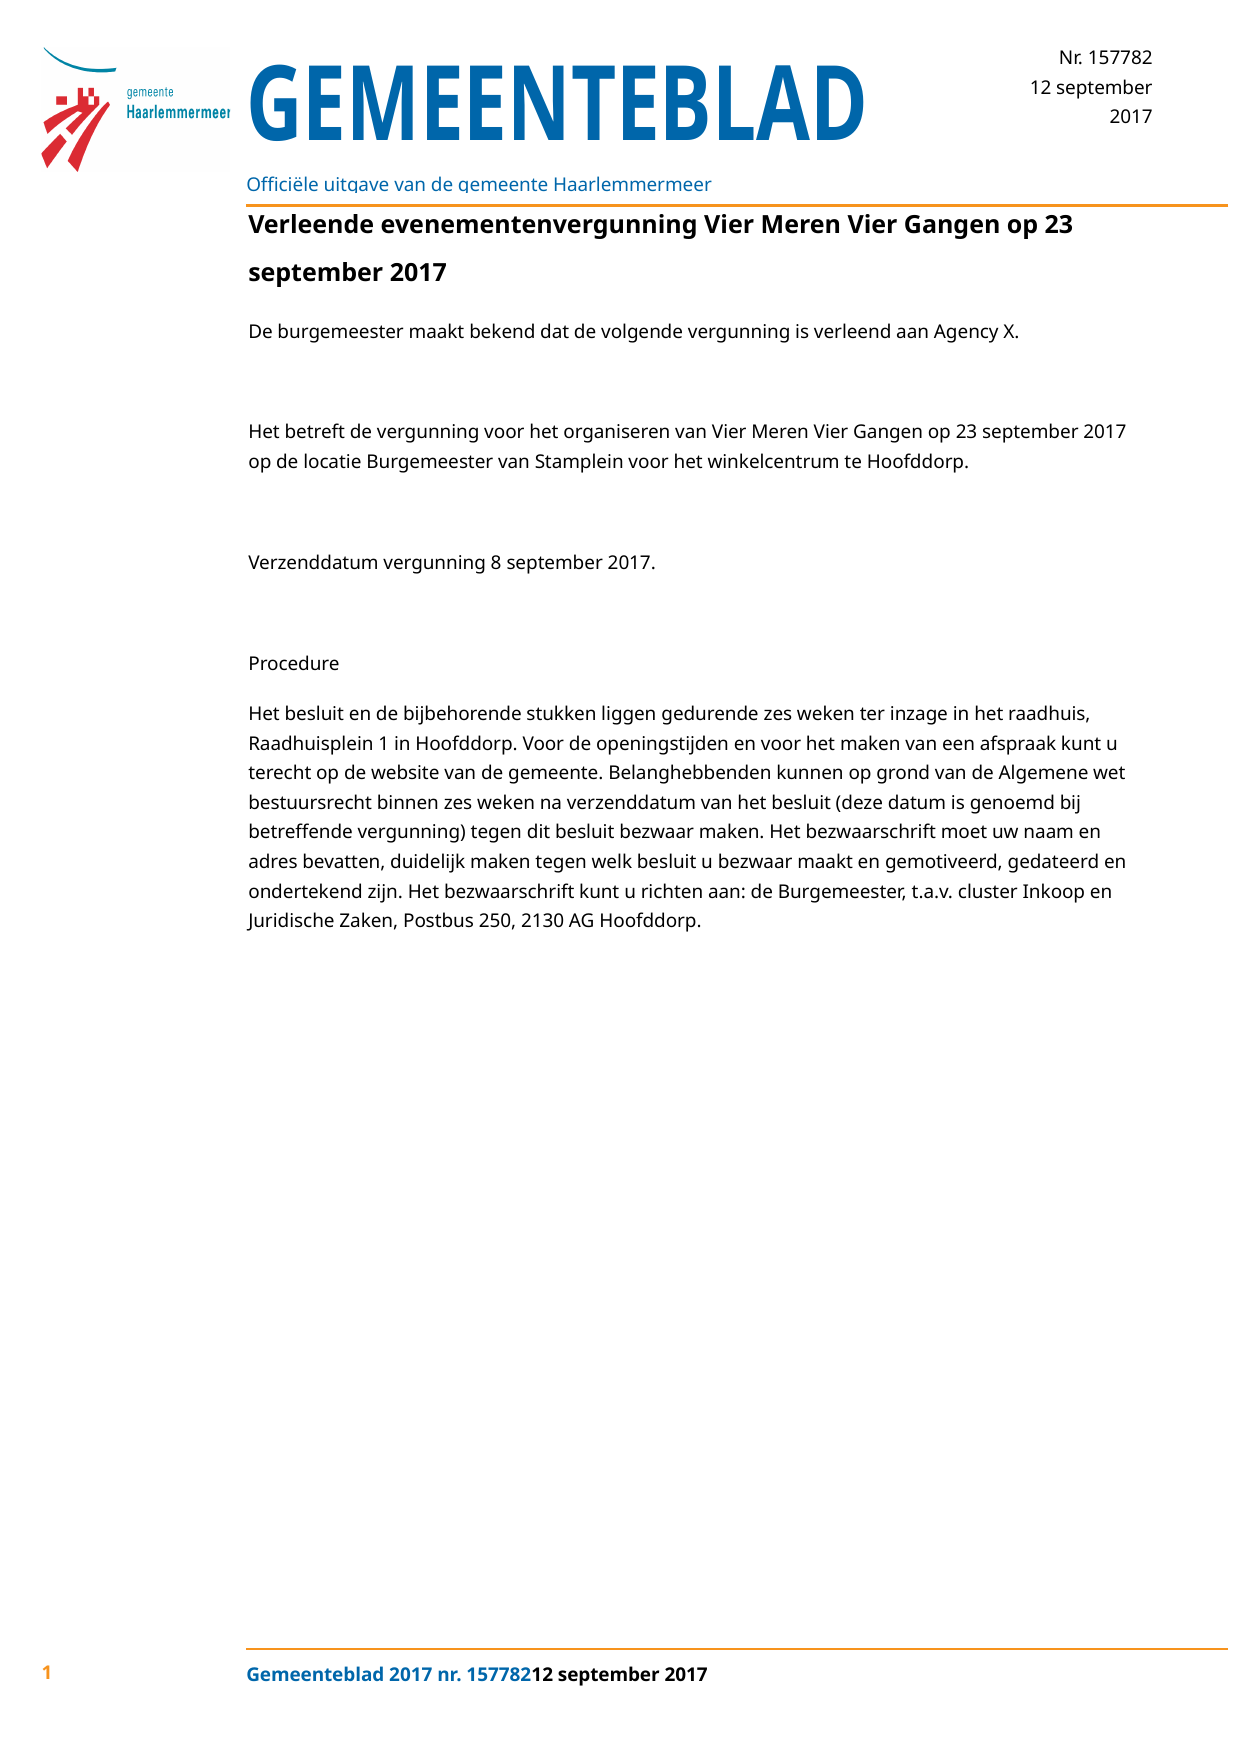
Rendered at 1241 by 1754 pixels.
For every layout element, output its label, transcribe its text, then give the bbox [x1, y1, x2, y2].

picture [41, 47, 231, 172]
text Het besluit en de bijbehorende stukken liggen gedurende zes weken ter inzage in het raadhuis, Raadhuisplein 1 in Hoofddorp. Voor de openingstijden en voor het maken van een afspraak kunt u terecht op de website van de gemeente. Belanghebbenden kunnen op grond van de Algemene wet bestuursrecht binnen zes weken na verzenddatum van het besluit (deze datum is genoemd bij betreffende vergunning) tegen dit besluit bezwaar maken. Het bezwaarschrift moet uw naam en adres bevatten, duidelijk maken tegen welk besluit u bezwaar maakt en gemotiveerd, gedateerd en ondertekend zijn. Het bezwaarschrift kunt u richten aan: de Burgemeester, t.a.v. cluster Inkoop en Juridische Zaken, Postbus 250, 2130 AG Hoofddorp. [248, 700, 1152, 933]
text Het betreft de vergunning voor het organiseren van Vier Meren Vier Gangen op 23 september 2017 op de locatie Burgemeester van Stamplein voor het winkelcentrum te Hoofddorp. [248, 419, 1152, 474]
text De burgemeester maakt bekend dat de volgende vergunning is verleend aan Agency X. [248, 318, 1152, 344]
text Verzenddatum vergunning 8 september 2017. [248, 549, 1152, 575]
text Procedure [248, 650, 1152, 676]
text Verleende evenementenvergunning Vier Meren Vier Gangen op 23 september 2017 [248, 207, 1152, 288]
